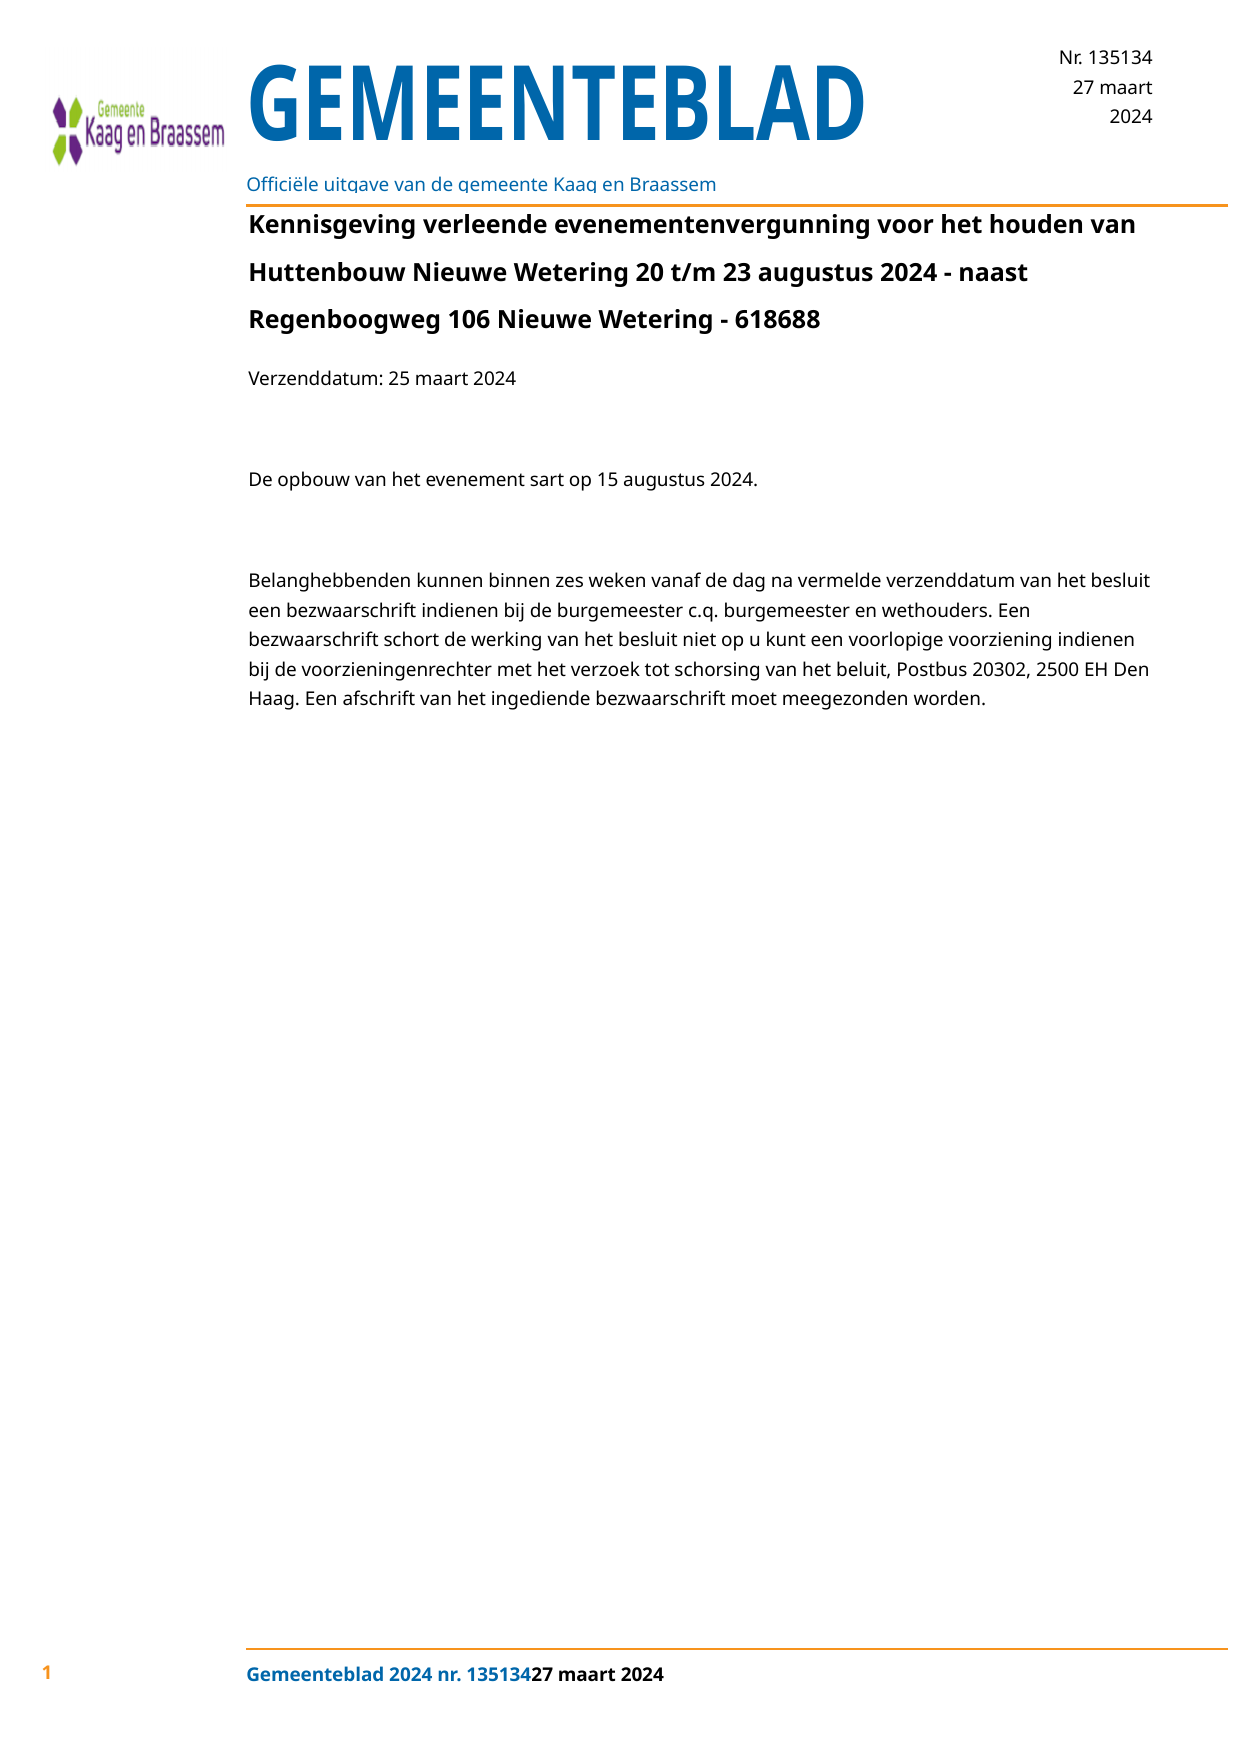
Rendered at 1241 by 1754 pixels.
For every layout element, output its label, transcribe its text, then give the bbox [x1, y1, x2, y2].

text De opbouw van het evenement sart op 15 augustus 2024. [248, 466, 1152, 492]
text Verzenddatum: 25 maart 2024 [248, 366, 1152, 391]
text Kennisgeving verleende evenementenvergunning voor het houden van Huttenbouw Nieuwe Wetering 20 t/m 23 augustus 2024 - naast Regenboogweg 106 Nieuwe Wetering - 618688 [248, 207, 1152, 336]
text Belanghebbenden kunnen binnen zes weken vanaf de dag na vermelde verzenddatum van het besluit een bezwaarschrift indienen bij de burgemeester c.q. burgemeester en wethouders. Een bezwaarschrift schort de werking van het besluit niet op u kunt een voorlopige voorziening indienen bij de voorzieningenrechter met het verzoek tot schorsing van het beluit, Postbus 20302, 2500 EH Den Haag. Een afschrift van het ingediende bezwaarschrift moet meegezonden worden. [248, 567, 1152, 711]
picture [41, 47, 231, 172]
